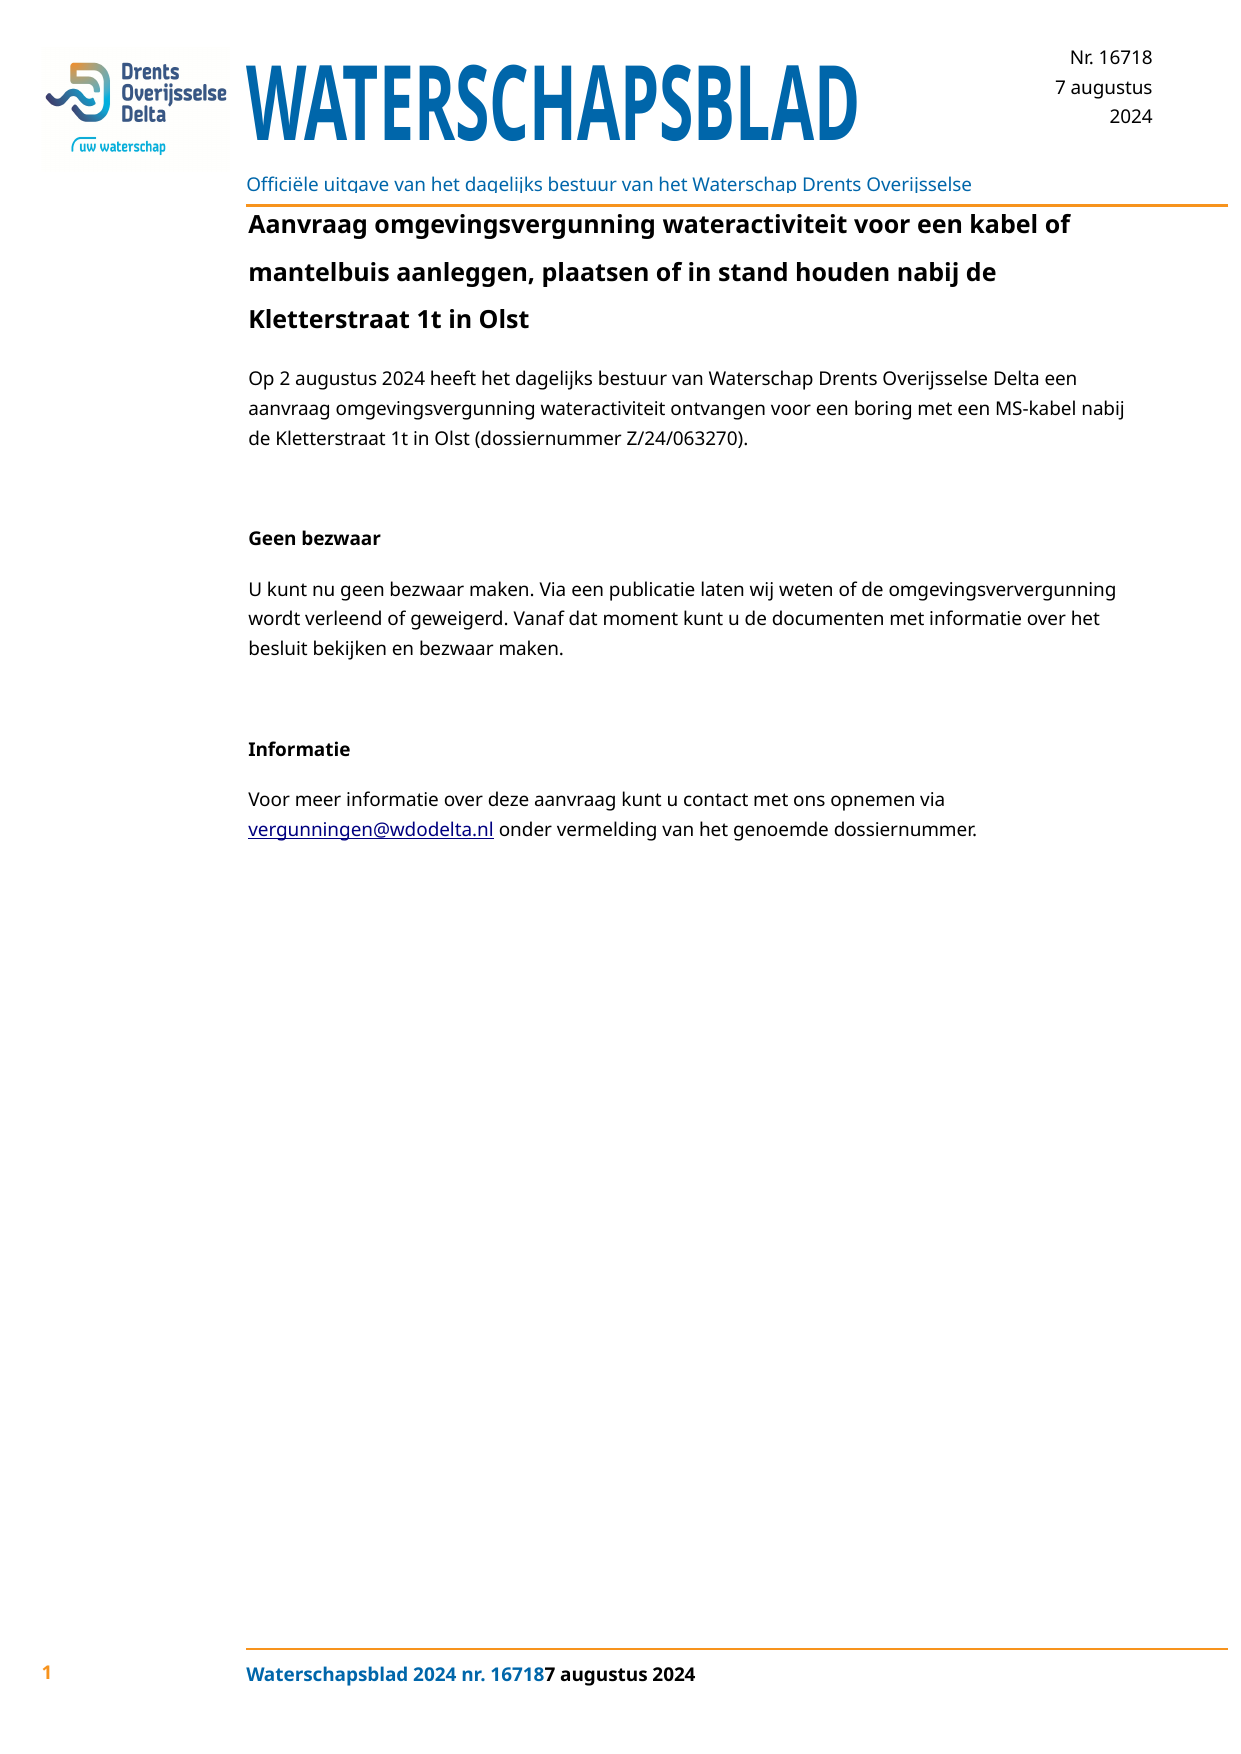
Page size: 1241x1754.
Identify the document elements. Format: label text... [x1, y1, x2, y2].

picture [41, 47, 231, 172]
text Voor meer informatie over deze aanvraag kunt u contact met ons opnemen via vergunningen@wdodelta.nl onder vermelding van het genoemde dossiernummer. [248, 786, 1152, 842]
text Op 2 augustus 2024 heeft het dagelijks bestuur van Waterschap Drents Overijsselse Delta een aanvraag omgevingsvergunning wateractiviteit ontvangen voor een boring met een MS-kabel nabij de Kletterstraat 1t in Olst (dossiernummer Z/24/063270). [248, 366, 1152, 450]
text Aanvraag omgevingsvergunning wateractiviteit voor een kabel of mantelbuis aanleggen, plaatsen of in stand houden nabij de Kletterstraat 1t in Olst [248, 207, 1152, 336]
text U kunt nu geen bezwaar maken. Via een publicatie laten wij weten of de omgevingsververgunning wordt verleend of geweigerd. Vanaf dat moment kunt u de documenten met informatie over het besluit bekijken en bezwaar maken. [248, 576, 1152, 661]
text Informatie [248, 736, 1152, 762]
text Geen bezwaar [248, 526, 1152, 551]
